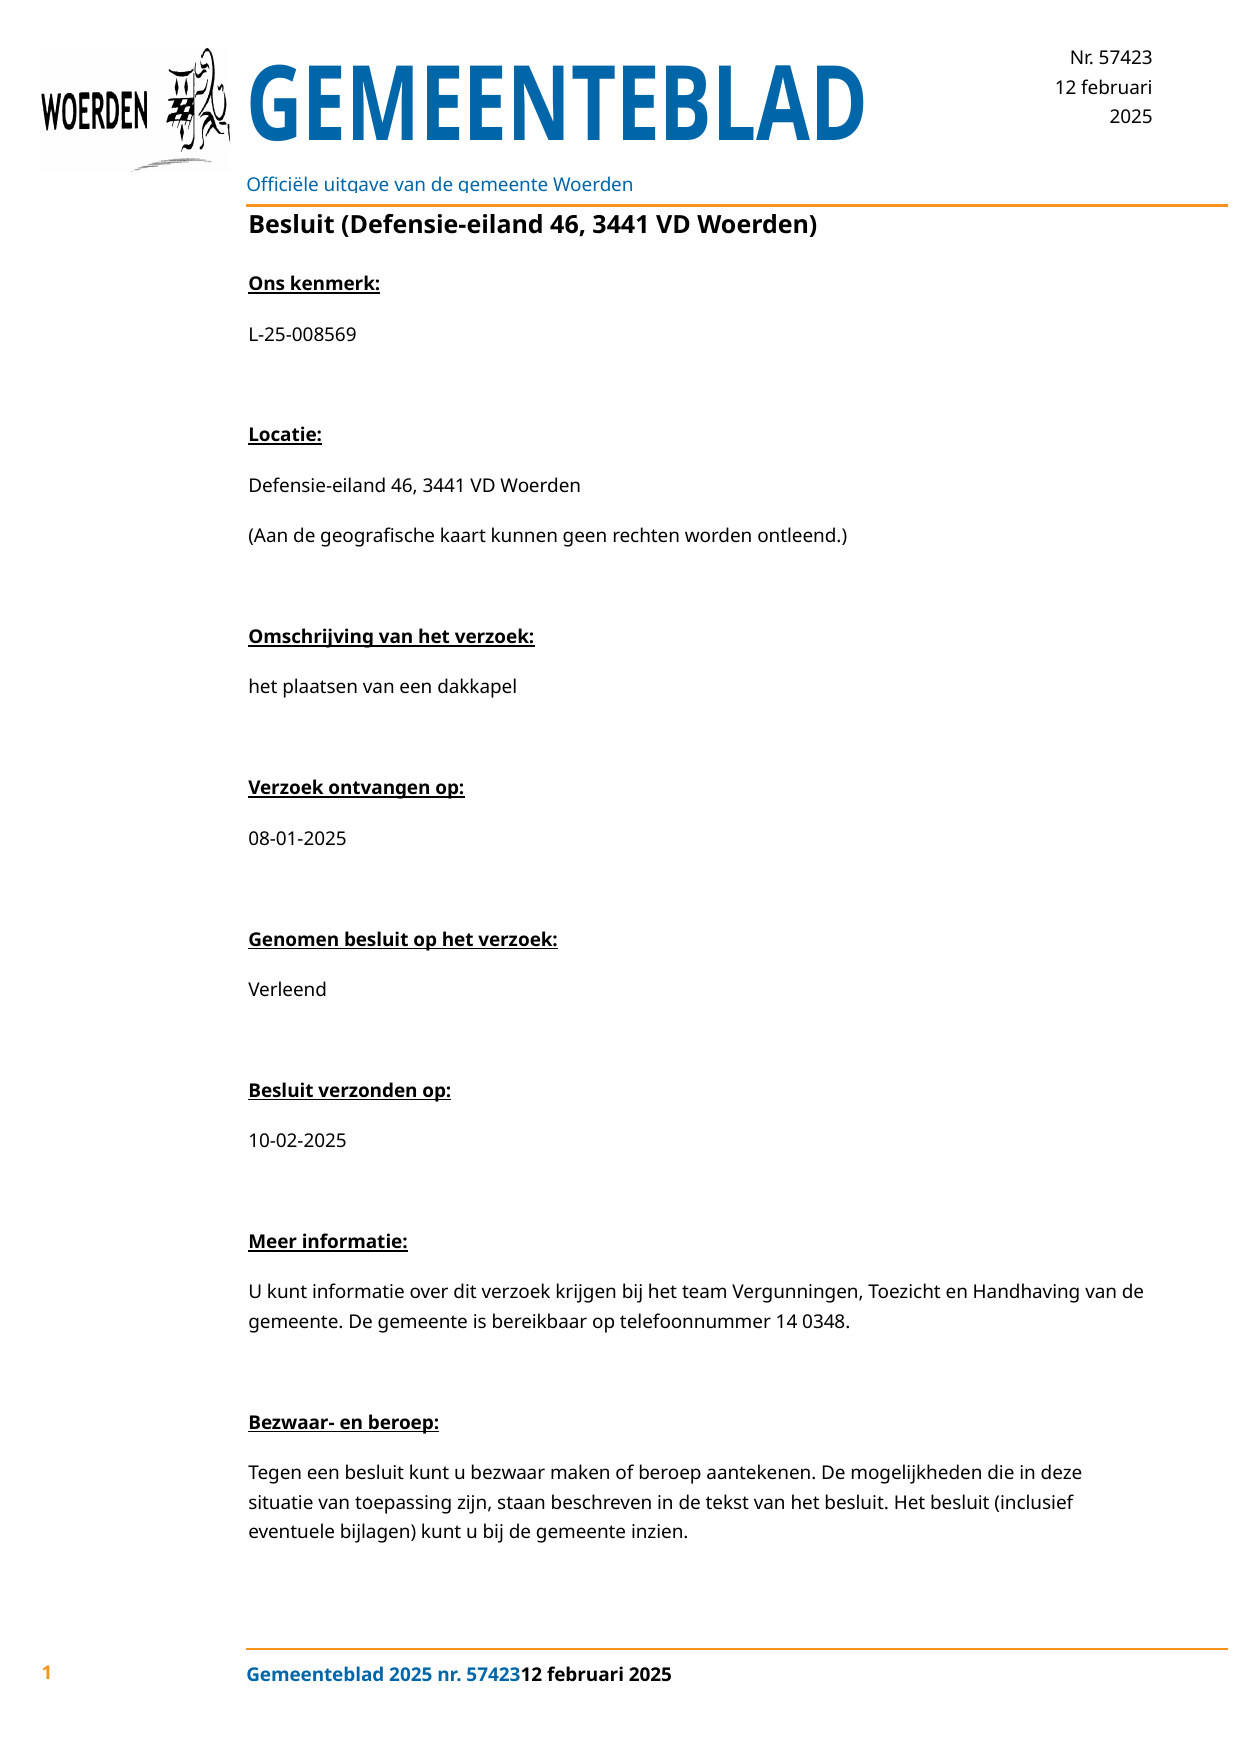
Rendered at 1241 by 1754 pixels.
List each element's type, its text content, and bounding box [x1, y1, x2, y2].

text Verleend [248, 976, 1152, 1002]
text 10-02-2025 [248, 1127, 1152, 1153]
text Defensie-eiland 46, 3441 VD Woerden [248, 472, 1152, 498]
text Locatie: [248, 422, 1152, 447]
text Verzoek ontvangen op: [248, 774, 1152, 800]
text Bezwaar- en beroep: [248, 1409, 1152, 1435]
text Tegen een besluit kunt u bezwaar maken of beroep aantekenen. De mogelijkheden die in deze situatie van toepassing zijn, staan beschreven in de tekst van het besluit. Het besluit (inclusief eventuele bijlagen) kunt u bij de gemeente inzien. [248, 1459, 1152, 1544]
text Ons kenmerk: [248, 270, 1152, 296]
text 08-01-2025 [248, 825, 1152, 851]
text (Aan de geografische kaart kunnen geen rechten worden ontleend.) [248, 522, 1152, 548]
text Besluit (Defensie-eiland 46, 3441 VD Woerden) [248, 207, 1152, 241]
text Omschrijving van het verzoek: [248, 623, 1152, 649]
picture [41, 47, 231, 172]
text Meer informatie: [248, 1228, 1152, 1254]
text Besluit verzonden op: [248, 1077, 1152, 1103]
text U kunt informatie over dit verzoek krijgen bij het team Vergunningen, Toezicht en Handhaving van de gemeente. De gemeente is bereikbaar op telefoonnummer 14 0348. [248, 1279, 1152, 1334]
text L-25-008569 [248, 321, 1152, 346]
text het plaatsen van een dakkapel [248, 674, 1152, 699]
text Genomen besluit op het verzoek: [248, 926, 1152, 951]
